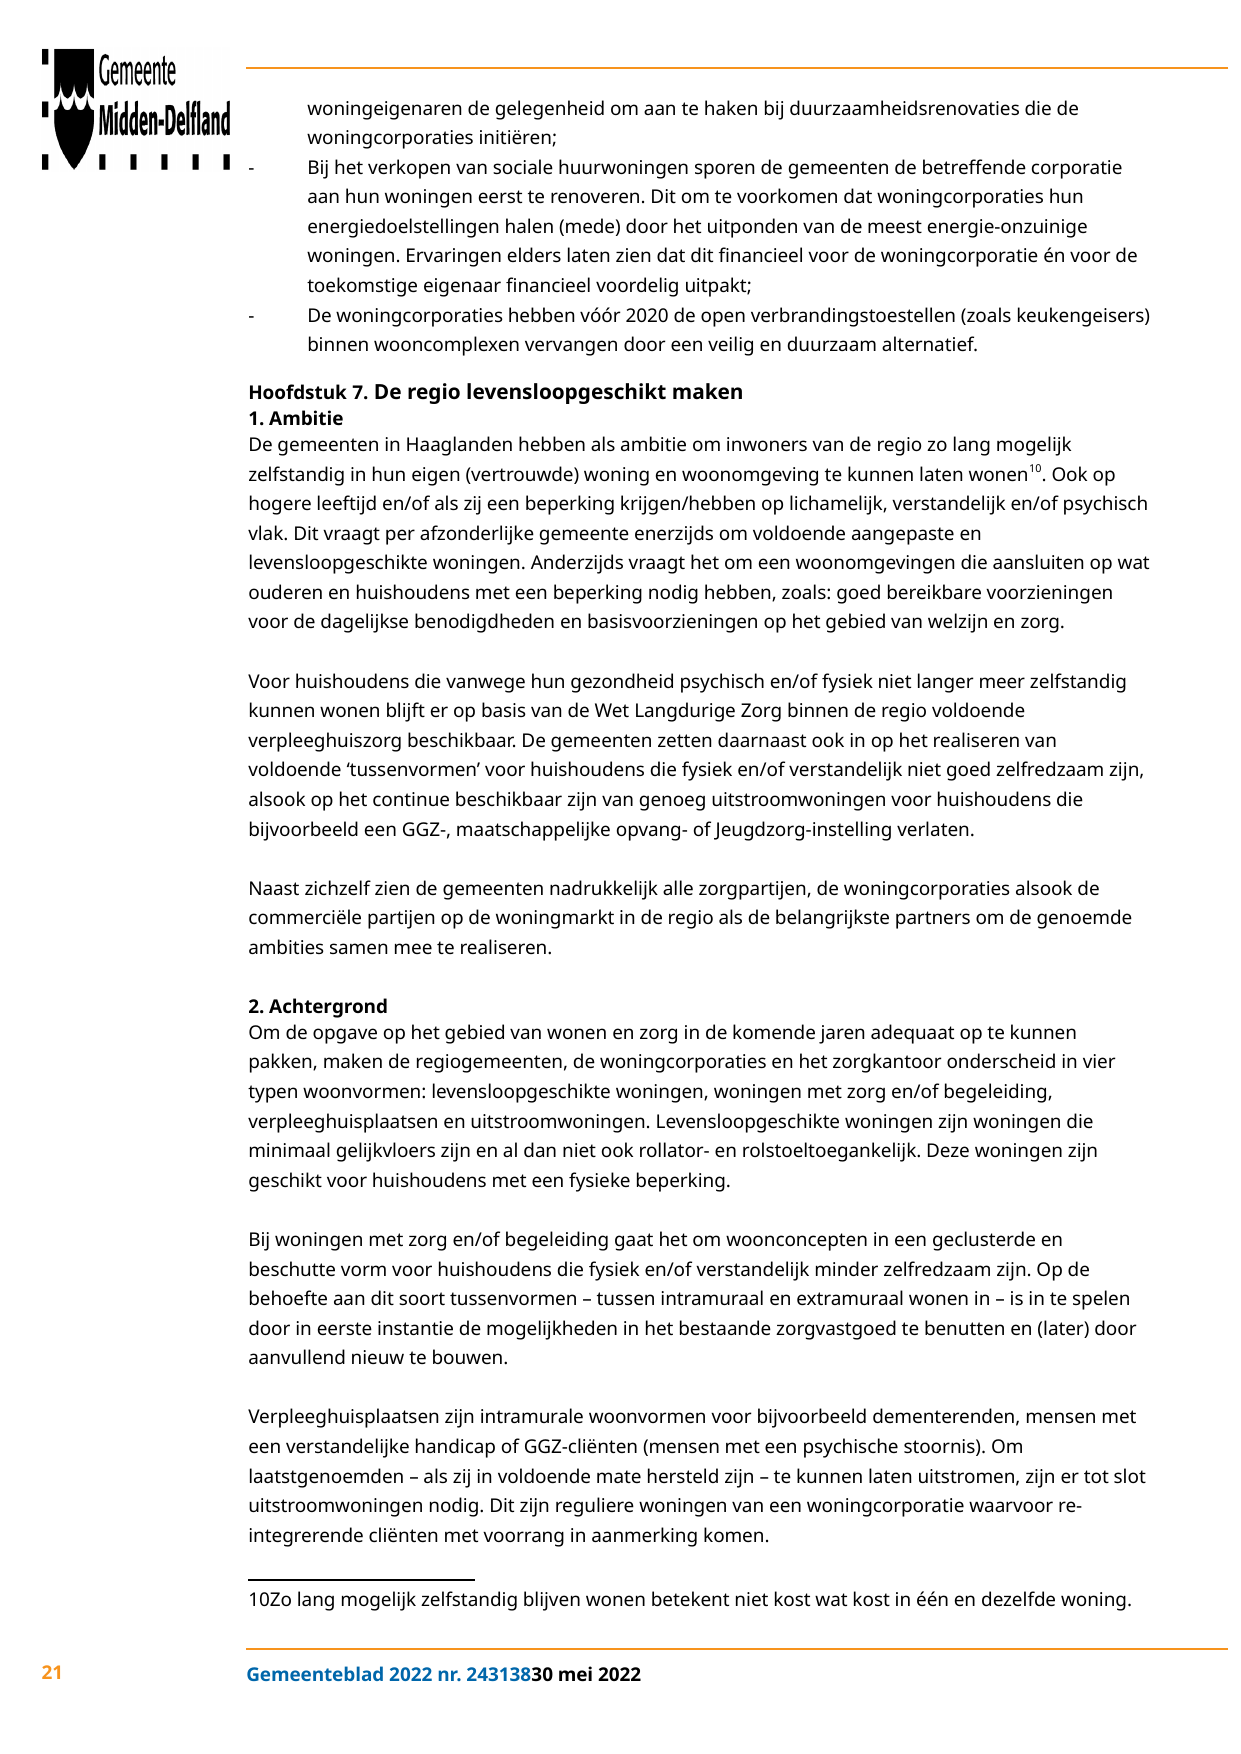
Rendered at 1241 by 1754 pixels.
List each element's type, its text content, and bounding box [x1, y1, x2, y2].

list woningeigenaren de gelegenheid om aan te haken bij duurzaamheidsrenovaties die de woningcorporaties initiëren; [248, 95, 1152, 150]
list Bij het verkopen van sociale huurwoningen sporen de gemeenten de betreffende corporatie aan hun woningen eerst te renoveren. Dit om te voorkomen dat woningcorporaties hun energiedoelstellingen halen (mede) door het uitponden van de meest energie-onzuinige woningen. Ervaringen elders laten zien dat dit financieel voor de woningcorporatie én voor de toekomstige eigenaar financieel voordelig uitpakt; [248, 154, 1152, 298]
text De gemeenten in Haaglanden hebben als ambitie om inwoners van de regio zo lang mogelijk zelfstandig in hun eigen (vertrouwde) woning en woonomgeving te kunnen laten wonen. Ook op hogere leeftijd en/of als zij een beperking krijgen/hebben op lichamelijk, verstandelijk en/of psychisch vlak. Dit vraagt per afzonderlijke gemeente enerzijds om voldoende aangepaste en levensloopgeschikte woningen. Anderzijds vraagt het om een woonomgevingen die aansluiten op wat ouderen en huishoudens met een beperking nodig hebben, zoals: goed bereikbare voorzieningen voor de dagelijkse benodigdheden en basisvoorzieningen op het gebied van welzijn en zorg. [248, 431, 1152, 634]
picture [41, 47, 231, 172]
text Verpleeghuisplaatsen zijn intramurale woonvormen voor bijvoorbeeld dementerenden, mensen met een verstandelijke handicap of GGZ-cliënten (mensen met een psychische stoornis). Om laatstgenoemden – als zij in voldoende mate hersteld zijn – te kunnen laten uitstromen, zijn er tot slot uitstroomwoningen nodig. Dit zijn reguliere woningen van een woningcorporatie waarvoor re-integrerende cliënten met voorrang in aanmerking komen. [248, 1404, 1152, 1548]
text Zo lang mogelijk zelfstandig blijven wonen betekent niet kost wat kost in één en dezelfde woning. [248, 1586, 1152, 1612]
list De woningcorporaties hebben vóór 2020 de open verbrandingstoestellen (zoals keukengeisers) binnen wooncomplexen vervangen door een veilig en duurzaam alternatief. [248, 302, 1152, 357]
text 1. Ambitie [248, 406, 1152, 431]
text Om de opgave op het gebied van wonen en zorg in de komende jaren adequaat op te kunnen pakken, maken de regiogemeenten, de woningcorporaties en het zorgkantoor onderscheid in vier typen woonvormen: levensloopgeschikte woningen, woningen met zorg en/of begeleiding, verpleeghuisplaatsen en uitstroomwoningen. Levensloopgeschikte woningen zijn woningen die minimaal gelijkvloers zijn en al dan niet ook rollator- en rolstoeltoegankelijk. Deze woningen zijn geschikt voor huishoudens met een fysieke beperking. [248, 1019, 1152, 1193]
text Voor huishoudens die vanwege hun gezondheid psychisch en/of fysiek niet langer meer zelfstandig kunnen wonen blijft er op basis van de Wet Langdurige Zorg binnen de regio voldoende verpleeghuiszorg beschikbaar. De gemeenten zetten daarnaast ook in op het realiseren van voldoende ‘tussenvormen’ voor huishoudens die fysiek en/of verstandelijk niet goed zelfredzaam zijn, alsook op het continue beschikbaar zijn van genoeg uitstroomwoningen voor huishoudens die bijvoorbeeld een GGZ-, maatschappelijke opvang- of Jeugdzorg-instelling verlaten. [248, 668, 1152, 842]
text 2. Achtergrond [248, 993, 1152, 1019]
text Naast zichzelf zien de gemeenten nadrukkelijk alle zorgpartijen, de woningcorporaties alsook de commerciële partijen op de woningmarkt in de regio als de belangrijkste partners om de genoemde ambities samen mee te realiseren. [248, 875, 1152, 960]
text Bij woningen met zorg en/of begeleiding gaat het om woonconcepten in een geclusterde en beschutte vorm voor huishoudens die fysiek en/of verstandelijk minder zelfredzaam zijn. Op de behoefte aan dit soort tussenvormen – tussen intramuraal en extramuraal wonen in – is in te spelen door in eerste instantie de mogelijkheden in het bestaande zorgvastgoed te benutten en (later) door aanvullend nieuw te bouwen. [248, 1226, 1152, 1370]
text Hoofdstuk 7. De regio levensloopgeschikt maken [248, 377, 1152, 406]
